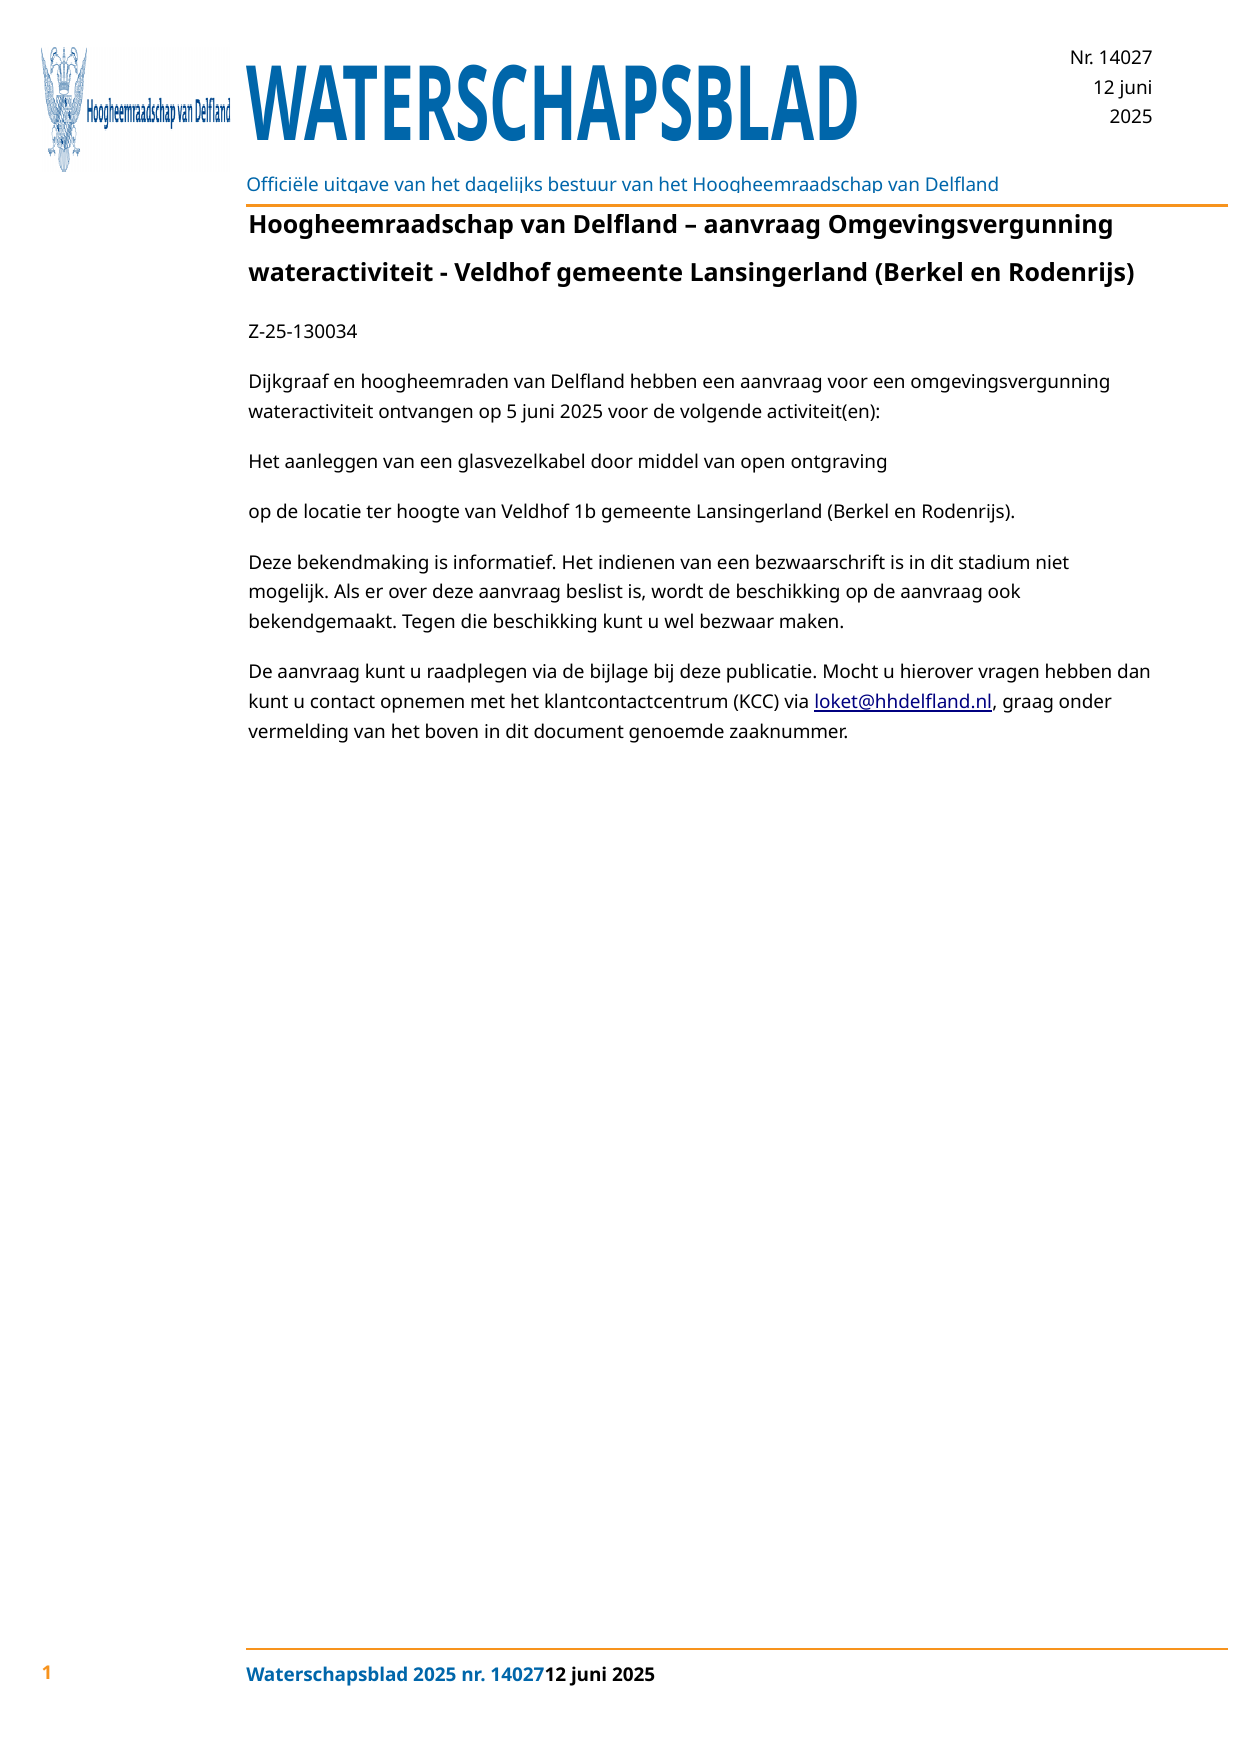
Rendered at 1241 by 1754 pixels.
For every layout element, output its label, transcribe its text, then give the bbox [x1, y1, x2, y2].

picture [41, 47, 231, 172]
text op de locatie ter hoogte van Veldhof 1b gemeente Lansingerland (Berkel en Rodenrijs). [248, 499, 1152, 524]
text Deze bekendmaking is informatief. Het indienen van een bezwaarschrift is in dit stadium niet mogelijk. Als er over deze aanvraag beslist is, wordt de beschikking op de aanvraag ook bekendgemaakt. Tegen die beschikking kunt u wel bezwaar maken. [248, 549, 1152, 634]
text De aanvraag kunt u raadplegen via de bijlage bij deze publicatie. Mocht u hierover vragen hebben dan kunt u contact opnemen met het klantcontactcentrum (KCC) via loket@hhdelfland.nl, graag onder vermelding van het boven in dit document genoemde zaaknummer. [248, 659, 1152, 744]
text Hoogheemraadschap van Delfland – aanvraag Omgevingsvergunning wateractiviteit - Veldhof gemeente Lansingerland (Berkel en Rodenrijs) [248, 207, 1152, 288]
text Z-25-130034 [248, 318, 1152, 344]
text Dijkgraaf en hoogheemraden van Delfland hebben een aanvraag voor een omgevingsvergunning wateractiviteit ontvangen op 5 juni 2025 voor de volgende activiteit(en): [248, 368, 1152, 424]
text Het aanleggen van een glasvezelkabel door middel van open ontgraving [248, 448, 1152, 474]
